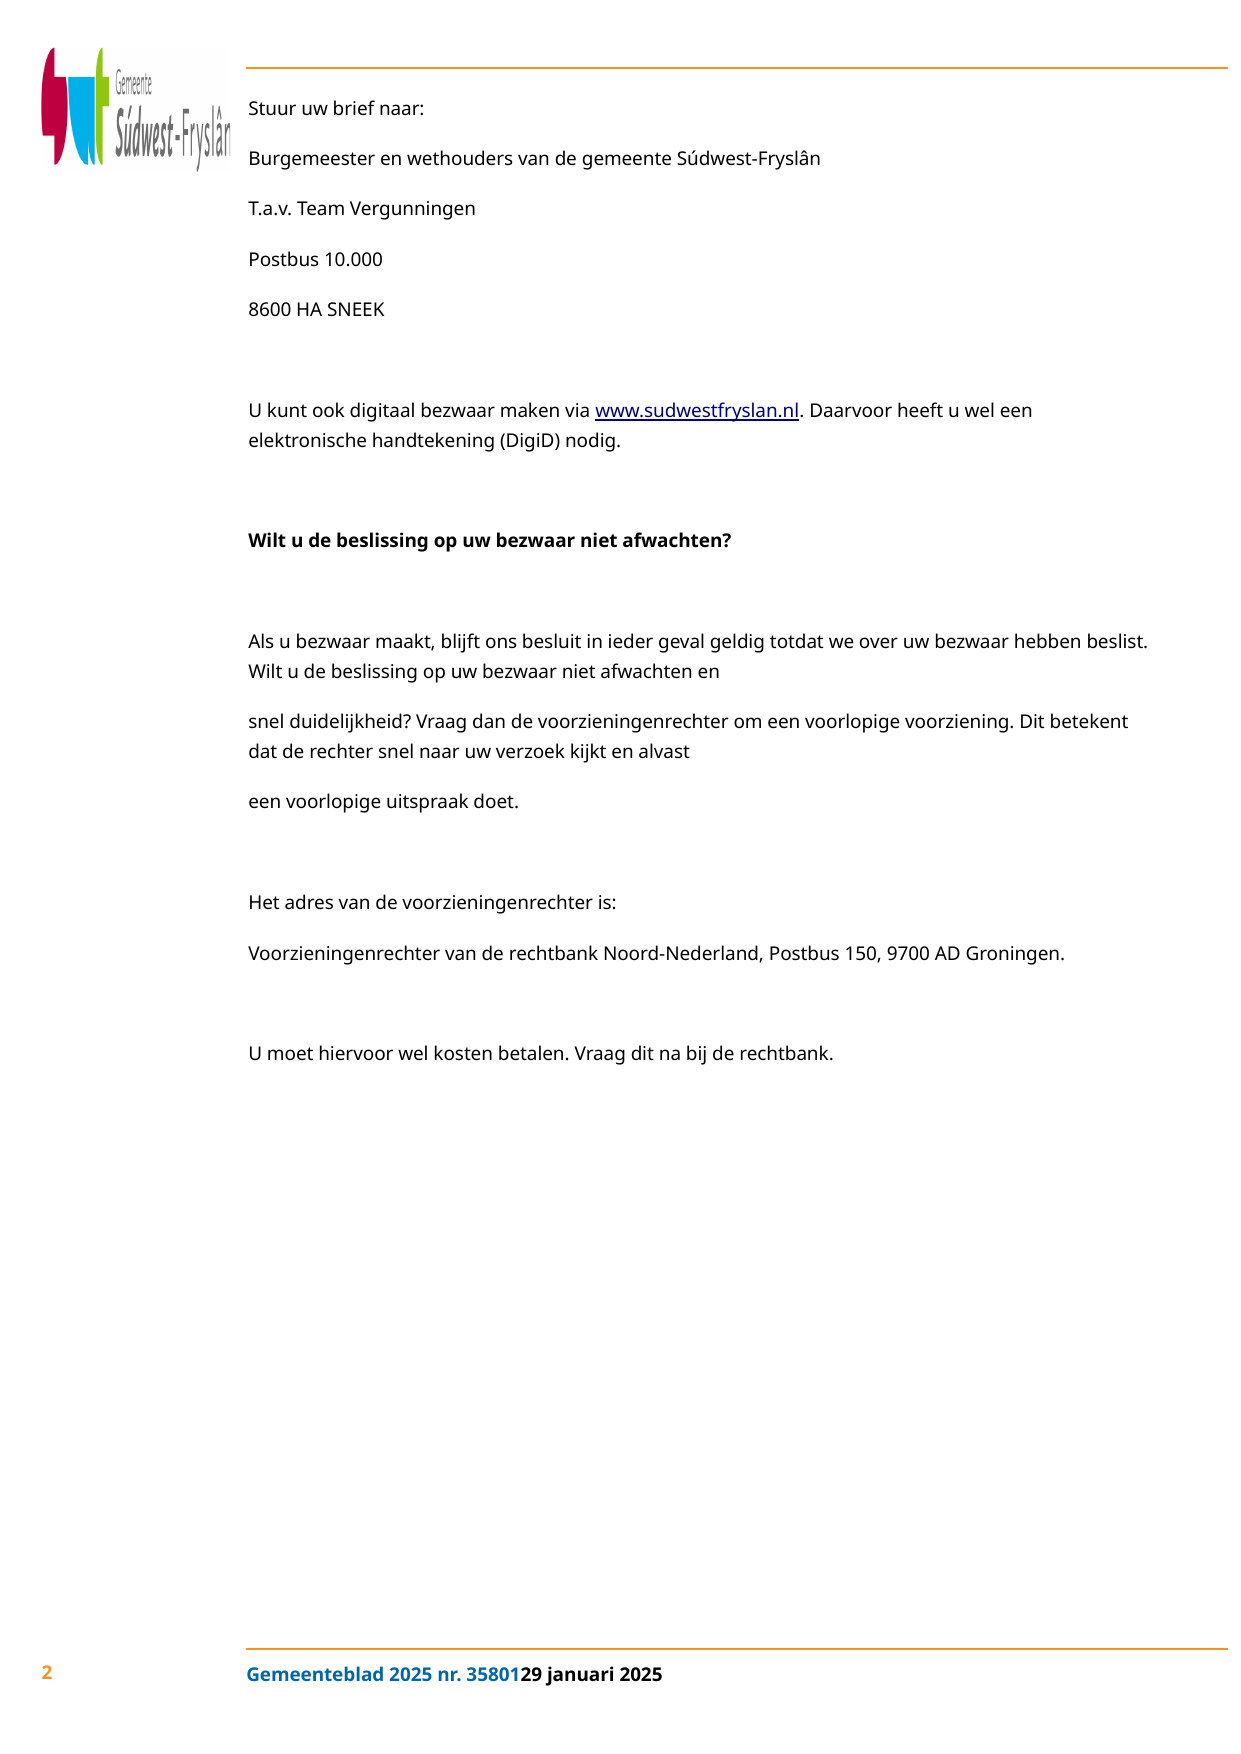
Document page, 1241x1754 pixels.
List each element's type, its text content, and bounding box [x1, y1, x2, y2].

text Burgemeester en wethouders van de gemeente Súdwest-Fryslân [248, 145, 1152, 171]
text Postbus 10.000 [248, 246, 1152, 272]
text Wilt u de beslissing op uw bezwaar niet afwachten? [248, 528, 1152, 553]
text U kunt ook digitaal bezwaar maken via www.sudwestfryslan.nl. Daarvoor heeft u wel een elektronische handtekening (DigiD) nodig. [248, 397, 1152, 453]
text Stuur uw brief naar: [248, 95, 1152, 121]
text snel duidelijkheid? Vraag dan de voorzieningenrechter om een voorlopige voorziening. Dit betekent dat de rechter snel naar uw verzoek kijkt en alvast [248, 708, 1152, 764]
text een voorlopige uitspraak doet. [248, 788, 1152, 814]
text U moet hiervoor wel kosten betalen. Vraag dit na bij de rechtbank. [248, 1041, 1152, 1066]
text Als u bezwaar maakt, blijft ons besluit in ieder geval geldig totdat we over uw bezwaar hebben beslist. Wilt u de beslissing op uw bezwaar niet afwachten en [248, 628, 1152, 684]
text Voorzieningenrechter van de rechtbank Noord-Nederland, Postbus 150, 9700 AD Groningen. [248, 940, 1152, 966]
picture [41, 47, 231, 172]
text 8600 HA SNEEK [248, 296, 1152, 322]
text T.a.v. Team Vergunningen [248, 196, 1152, 221]
text Het adres van de voorzieningenrechter is: [248, 889, 1152, 915]
